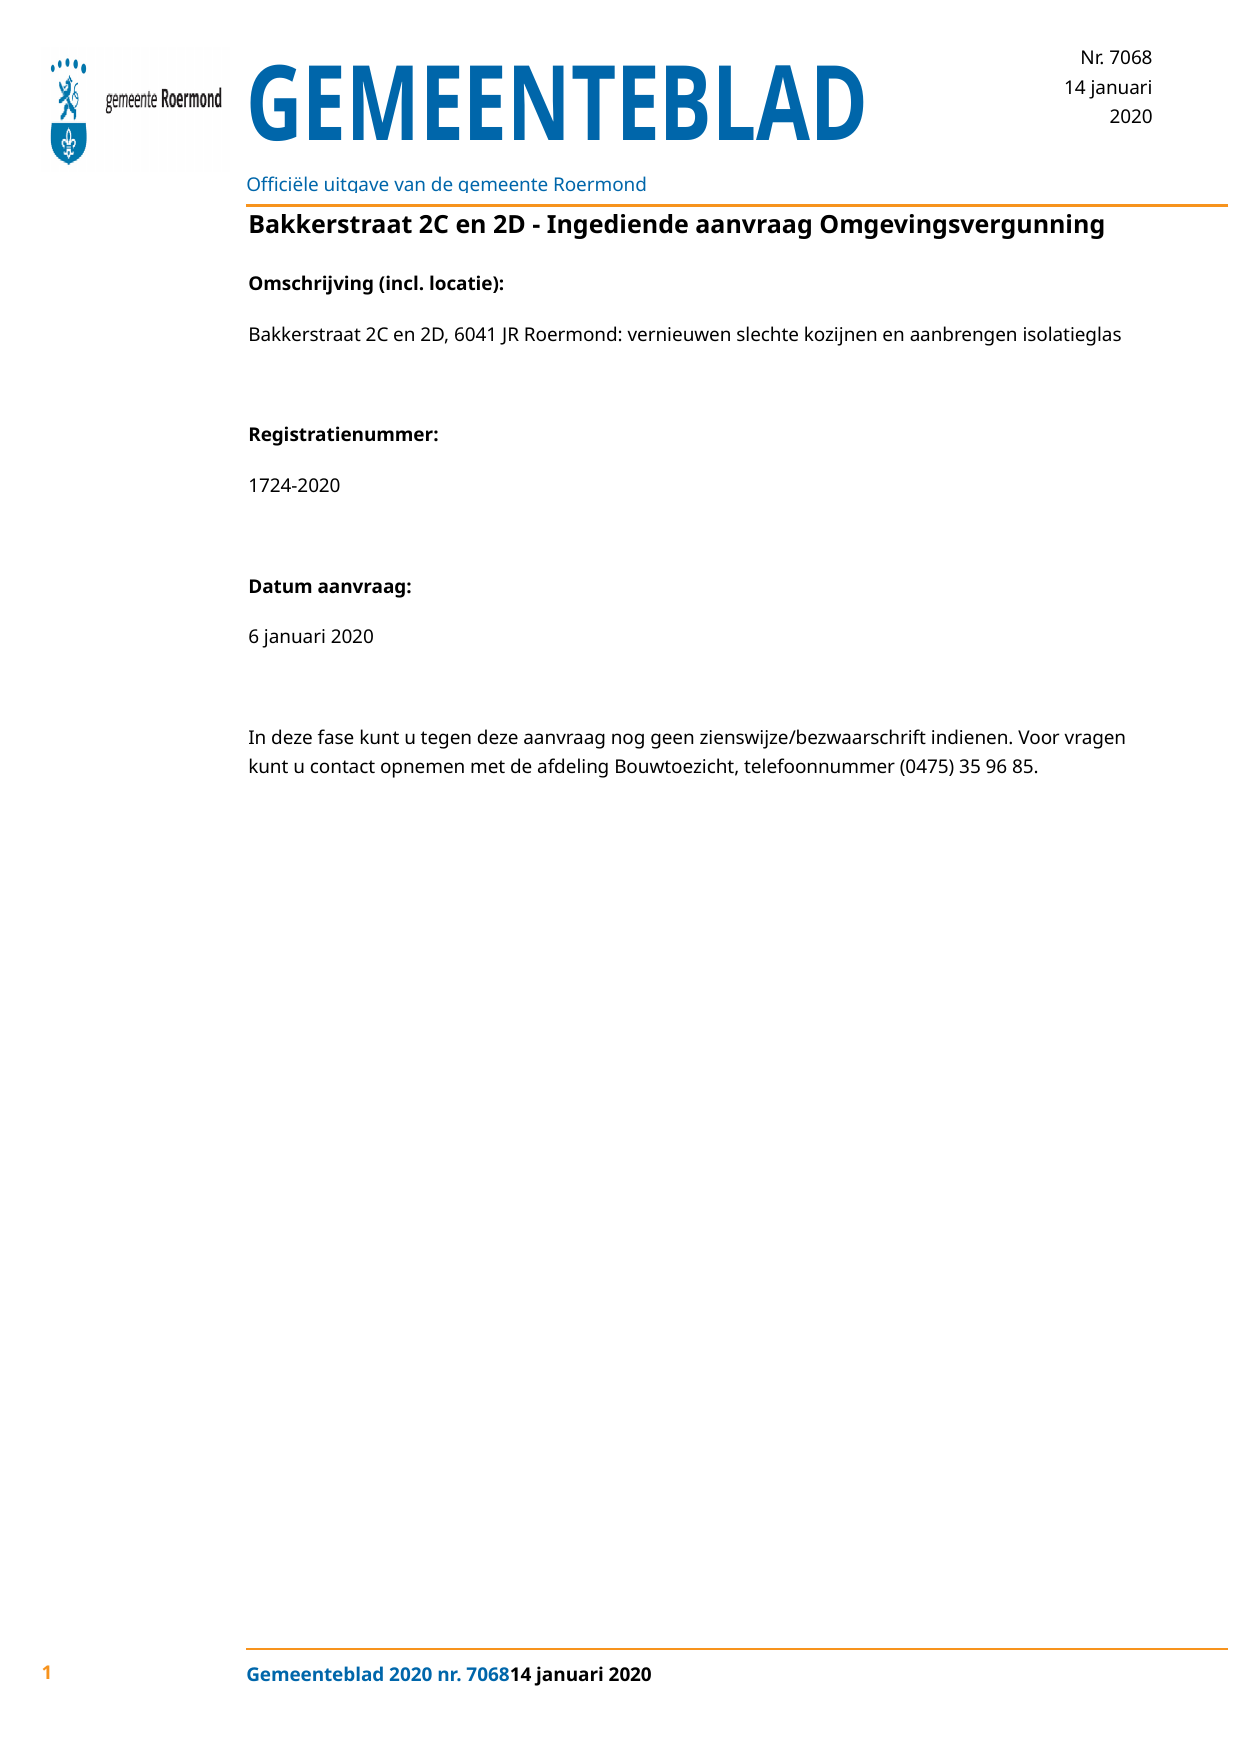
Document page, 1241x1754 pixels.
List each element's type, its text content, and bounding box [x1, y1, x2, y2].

picture [41, 47, 231, 172]
text 6 januari 2020 [248, 623, 1152, 649]
text Registratienummer: [248, 422, 1152, 447]
text Bakkerstraat 2C en 2D, 6041 JR Roermond: vernieuwen slechte kozijnen en aanbrengen isolatieglas [248, 321, 1152, 346]
text 1724-2020 [248, 472, 1152, 498]
text Datum aanvraag: [248, 573, 1152, 598]
text Bakkerstraat 2C en 2D - Ingediende aanvraag Omgevingsvergunning [248, 207, 1152, 241]
text In deze fase kunt u tegen deze aanvraag nog geen zienswijze/bezwaarschrift indienen. Voor vragen kunt u contact opnemen met de afdeling Bouwtoezicht, telefoonnummer (0475) 35 96 85. [248, 724, 1152, 779]
text Omschrijving (incl. locatie): [248, 270, 1152, 296]
